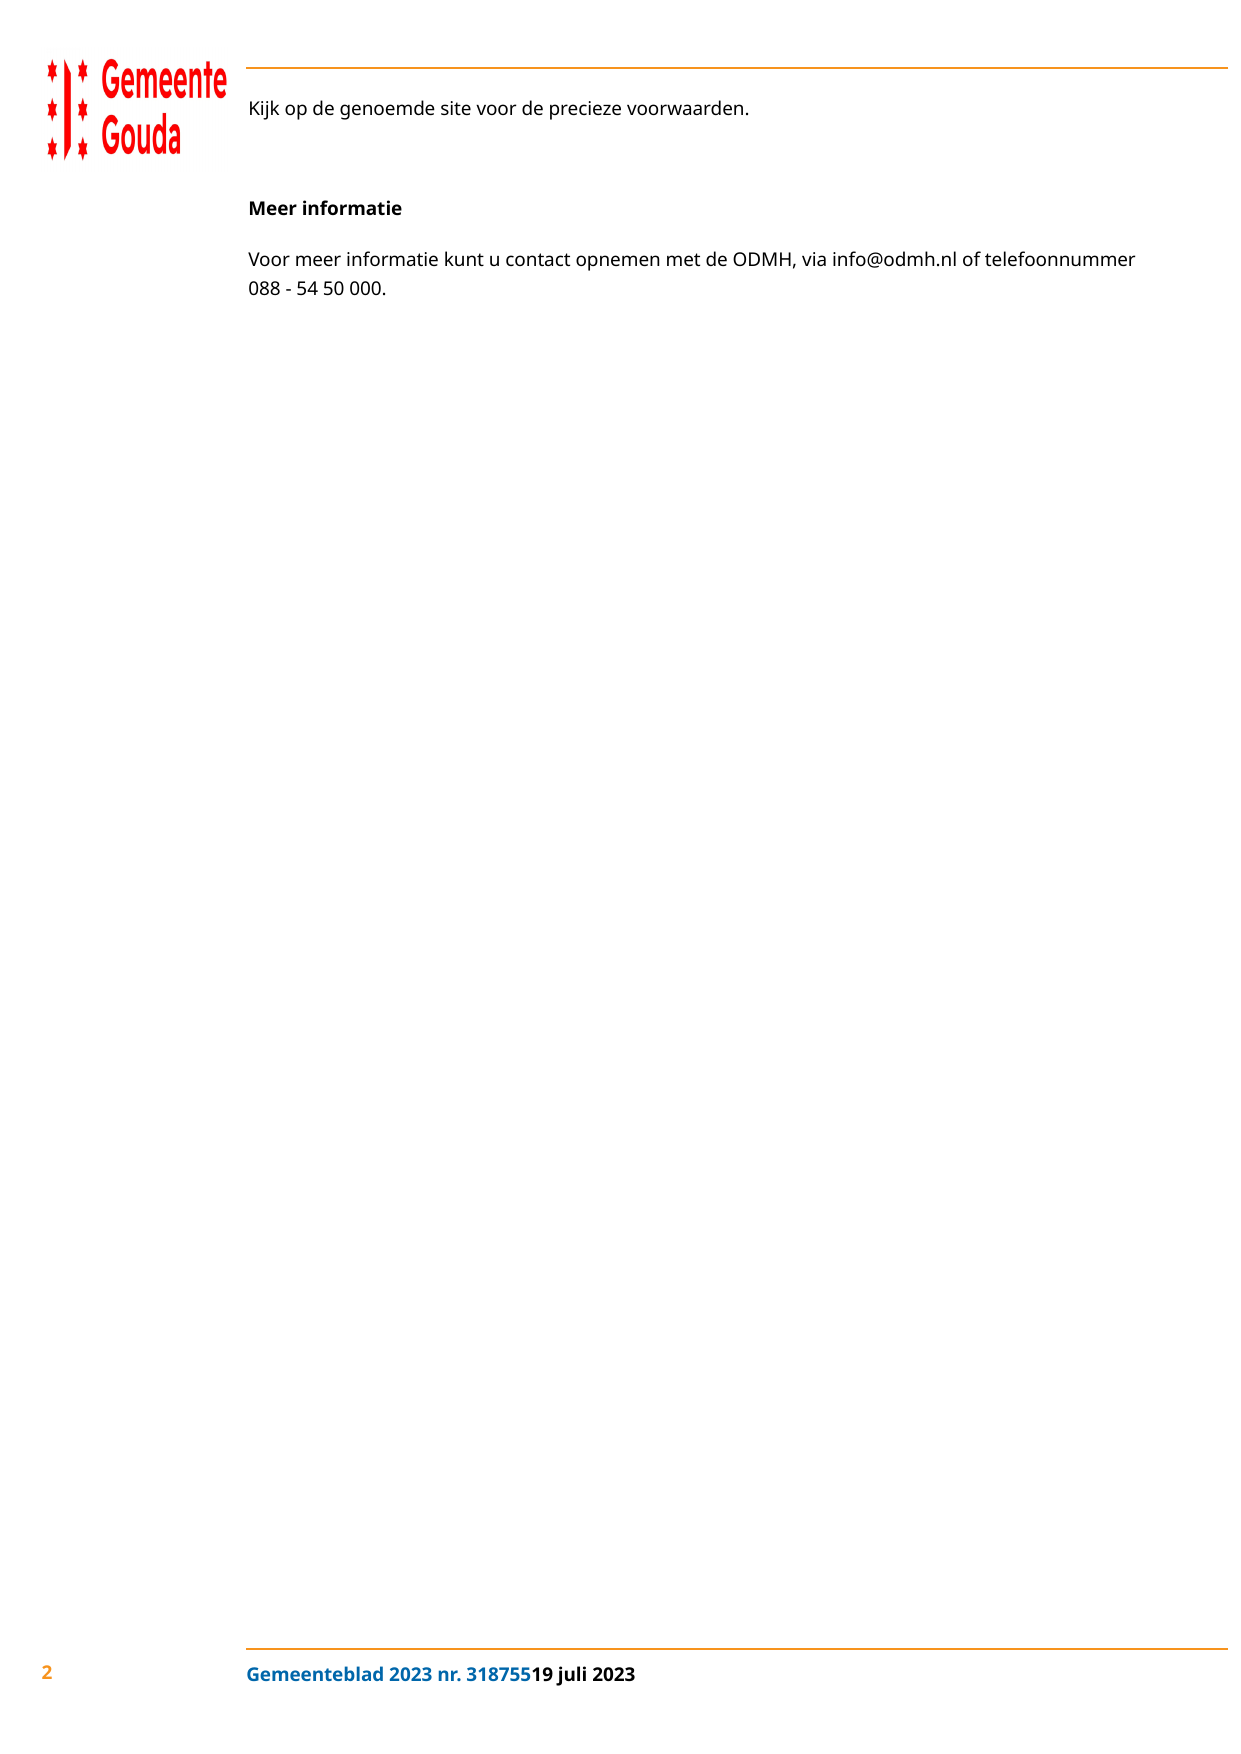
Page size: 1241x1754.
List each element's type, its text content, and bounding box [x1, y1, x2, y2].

text Kijk op de genoemde site voor de precieze voorwaarden. [248, 95, 1152, 121]
text Meer informatie [248, 196, 1152, 221]
picture [41, 47, 231, 172]
text Voor meer informatie kunt u contact opnemen met de ODMH, via info@odmh.nl of telefoonnummer 088 - 54 50 000. [248, 246, 1152, 301]
